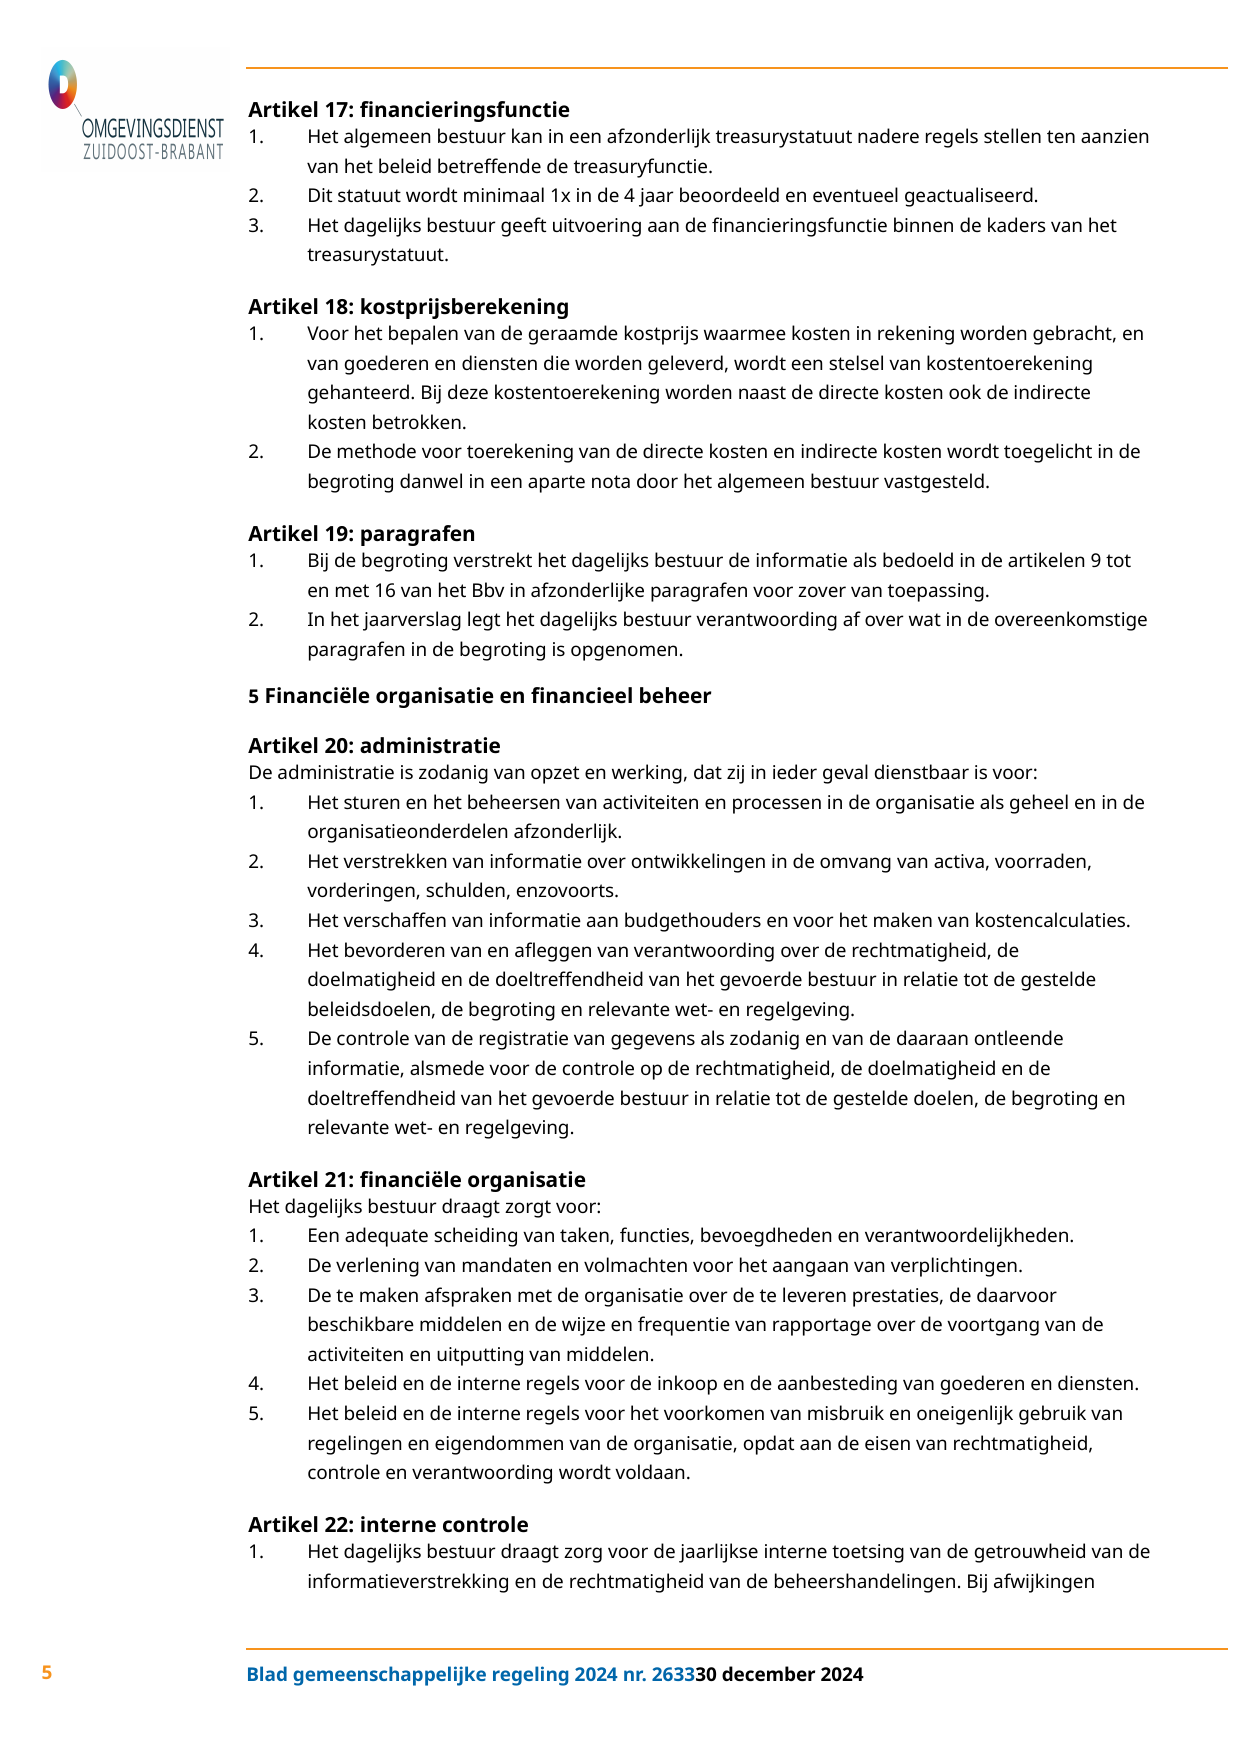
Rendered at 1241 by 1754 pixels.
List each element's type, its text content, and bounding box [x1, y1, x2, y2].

list Het beleid en de interne regels voor het voorkomen van misbruik en oneigenlijk gebruik van regelingen en eigendommen van de organisatie, opdat aan de eisen van rechtmatigheid, controle en verantwoording wordt voldaan. [248, 1400, 1152, 1485]
list De controle van de registratie van gegevens als zodanig en van de daaraan ontleende informatie, alsmede voor de controle op de rechtmatigheid, de doelmatigheid en de doeltreffendheid van het gevoerde bestuur in relatie tot de gestelde doelen, de begroting en relevante wet- en regelgeving. [248, 1026, 1152, 1140]
text Artikel 20: administratie [248, 731, 1152, 759]
list De methode voor toerekening van de directe kosten en indirecte kosten wordt toegelicht in de begroting danwel in een aparte nota door het algemeen bestuur vastgesteld. [248, 439, 1152, 494]
list Het verschaffen van informatie aan budgethouders en voor het maken van kostencalculaties. [248, 907, 1152, 933]
list De verlening van mandaten en volmachten voor het aangaan van verplichtingen. [248, 1252, 1152, 1278]
list Bij de begroting verstrekt het dagelijks bestuur de informatie als bedoeld in de artikelen 9 tot en met 16 van het Bbv in afzonderlijke paragrafen voor zover van toepassing. [248, 547, 1152, 602]
text Artikel 21: financiële organisatie [248, 1165, 1152, 1193]
text De administratie is zodanig van opzet en werking, dat zij in ieder geval dienstbaar is voor: [248, 759, 1152, 785]
list Een adequate scheiding van taken, functies, bevoegdheden en verantwoordelijkheden. [248, 1223, 1152, 1248]
text Artikel 18: kostprijsberekening [248, 292, 1152, 320]
list In het jaarverslag legt het dagelijks bestuur verantwoording af over wat in de overeenkomstige paragrafen in de begroting is opgenomen. [248, 606, 1152, 662]
text Artikel 17: financieringsfunctie [248, 95, 1152, 123]
text Het dagelijks bestuur draagt zorgt voor: [248, 1193, 1152, 1219]
list De te maken afspraken met de organisatie over de te leveren prestaties, de daarvoor beschikbare middelen en de wijze en frequentie van rapportage over de voortgang van de activiteiten en uitputting van middelen. [248, 1282, 1152, 1367]
list Het algemeen bestuur kan in een afzonderlijk treasurystatuut nadere regels stellen ten aanzien van het beleid betreffende de treasuryfunctie. [248, 123, 1152, 178]
picture [41, 47, 231, 172]
list Het sturen en het beheersen van activiteiten en processen in de organisatie als geheel en in de organisatieonderdelen afzonderlijk. [248, 789, 1152, 844]
list Het verstrekken van informatie over ontwikkelingen in de omvang van activa, voorraden, vorderingen, schulden, enzovoorts. [248, 848, 1152, 903]
text Artikel 19: paragrafen [248, 519, 1152, 547]
list Het beleid en de interne regels voor de inkoop en de aanbesteding van goederen en diensten. [248, 1371, 1152, 1396]
list Voor het bepalen van de geraamde kostprijs waarmee kosten in rekening worden gebracht, en van goederen en diensten die worden geleverd, wordt een stelsel van kostentoerekening gehanteerd. Bij deze kostentoerekening worden naast de directe kosten ook de indirecte kosten betrokken. [248, 320, 1152, 435]
list Het dagelijks bestuur geeft uitvoering aan de financieringsfunctie binnen de kaders van het treasurystatuut. [248, 212, 1152, 267]
list Dit statuut wordt minimaal 1x in de 4 jaar beoordeeld en eventueel geactualiseerd. [248, 182, 1152, 208]
list Het dagelijks bestuur draagt zorg voor de jaarlijkse interne toetsing van de getrouwheid van de informatieverstrekking en de rechtmatigheid van de beheershandelingen. Bij afwijkingen [248, 1538, 1152, 1593]
text Artikel 22: interne controle [248, 1510, 1152, 1538]
list Het bevorderen van en afleggen van verantwoording over de rechtmatigheid, de doelmatigheid en de doeltreffendheid van het gevoerde bestuur in relatie tot de gestelde beleidsdoelen, de begroting en relevante wet- en regelgeving. [248, 937, 1152, 1022]
text 5 Financiële organisatie en financieel beheer [248, 682, 1152, 710]
